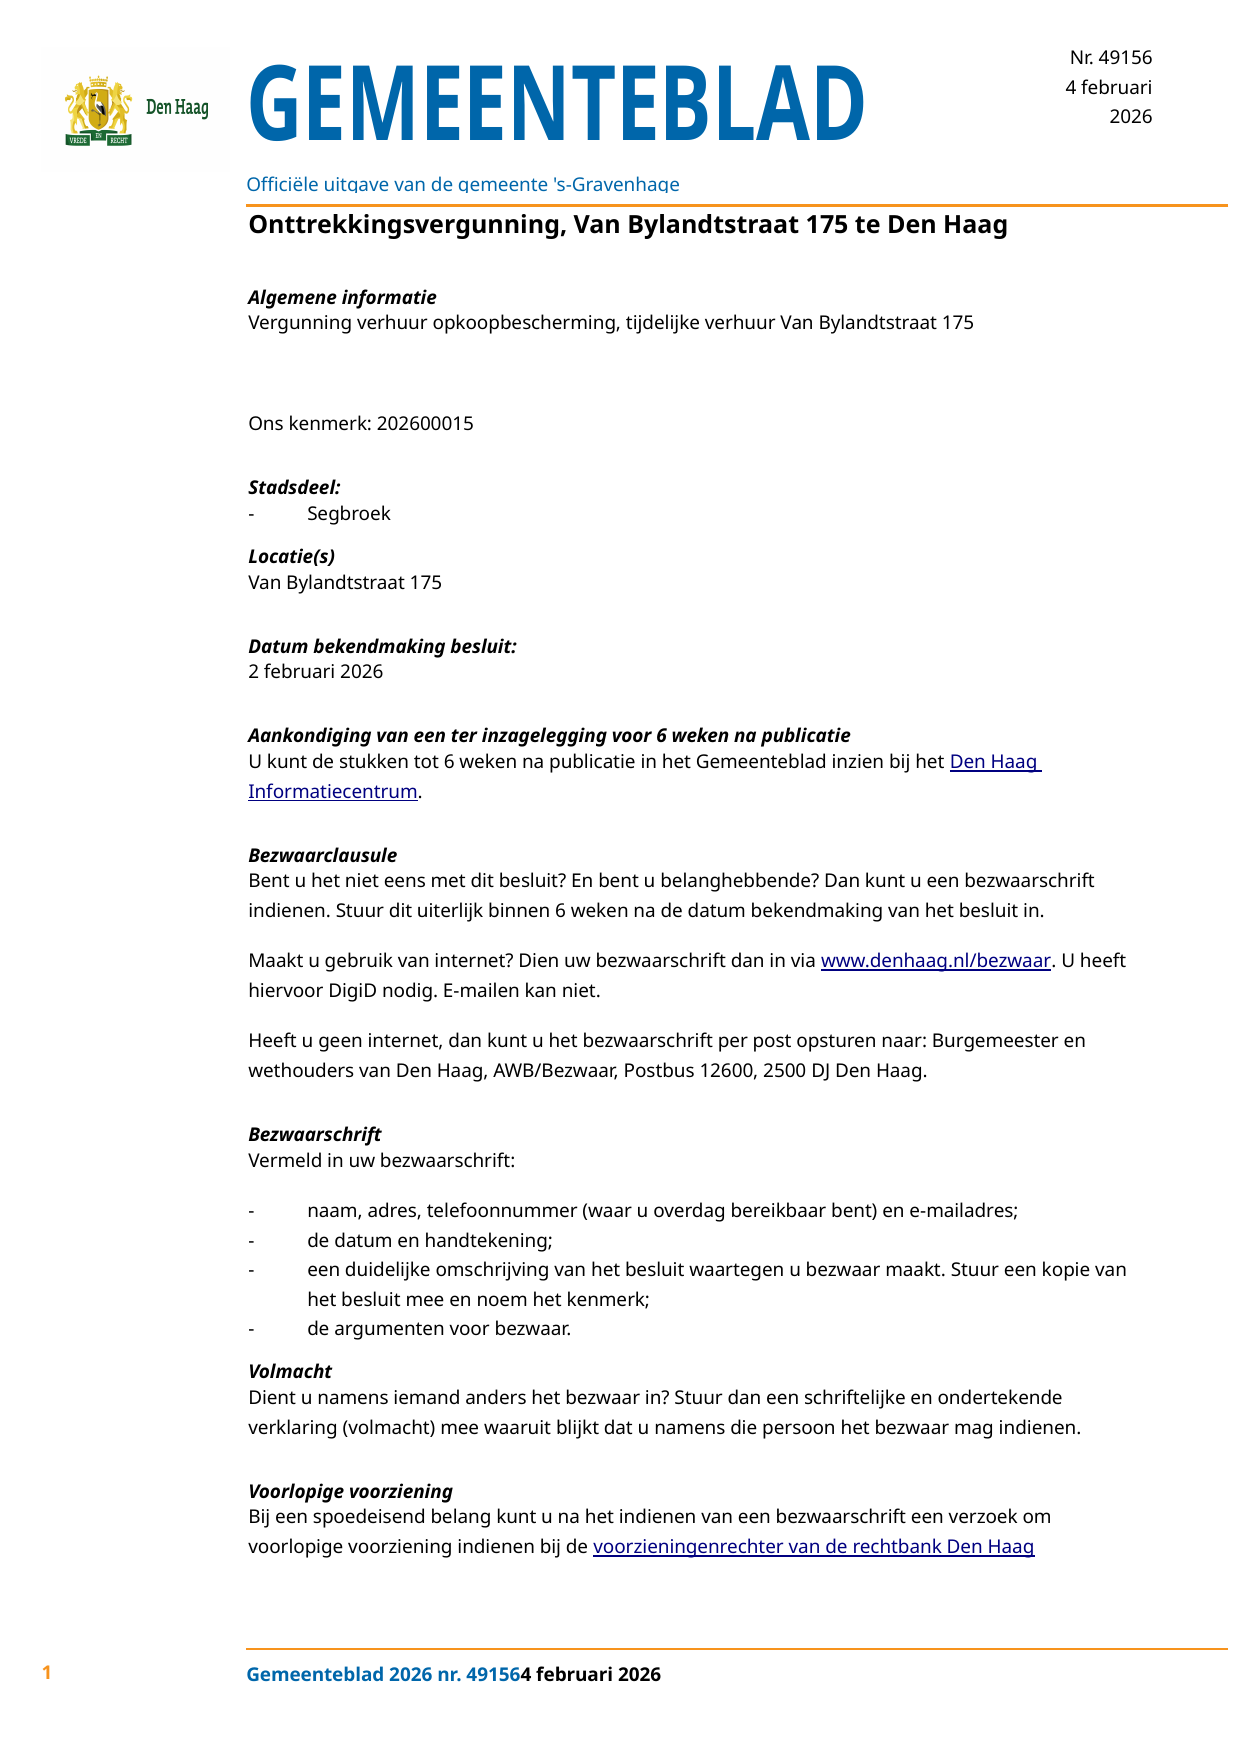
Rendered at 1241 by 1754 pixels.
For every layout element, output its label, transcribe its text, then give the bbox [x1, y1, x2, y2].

text Ons kenmerk: 202600015 [248, 410, 1152, 436]
text Datum bekendmaking besluit: [248, 633, 1152, 659]
picture [41, 47, 231, 172]
list een duidelijke omschrijving van het besluit waartegen u bezwaar maakt. Stuur een kopie van het besluit mee en noem het kenmerk; [248, 1256, 1152, 1312]
text Heeft u geen internet, dan kunt u het bezwaarschrift per post opsturen naar: Burgemeester en wethouders van Den Haag, AWB/Bezwaar, Postbus 12600, 2500 DJ Den Haag. [248, 1028, 1152, 1083]
list de argumenten voor bezwaar. [248, 1316, 1152, 1341]
text Maakt u gebruik van internet? Dien uw bezwaarschrift dan in via www.denhaag.nl/bezwaar. U heeft hiervoor DigiD nodig. E-mailen kan niet. [248, 948, 1152, 1003]
text 2 februari 2026 [248, 659, 1152, 684]
text U kunt de stukken tot 6 weken na publicatie in het Gemeenteblad inzien bij het Den Haag Informatiecentrum. [248, 748, 1152, 804]
text Dient u namens iemand anders het bezwaar in? Stuur dan een schriftelijke en ondertekende verklaring (volmacht) mee waaruit blijkt dat u namens die persoon het bezwaar mag indienen. [248, 1384, 1152, 1440]
list naam, adres, telefoonnummer (waar u overdag bereikbaar bent) en e-mailadres; [248, 1197, 1152, 1223]
text Van Bylandtstraat 175 [248, 569, 1152, 595]
text Algemene informatie [248, 284, 1152, 309]
text Bij een spoedeisend belang kunt u na het indienen van een bezwaarschrift een verzoek om voorlopige voorziening indienen bij de voorzieningenrechter van de rechtbank Den Haag [248, 1504, 1152, 1559]
text Aankondiging van een ter inzagelegging voor 6 weken na publicatie [248, 723, 1152, 748]
text Vermeld in uw bezwaarschrift: [248, 1147, 1152, 1173]
text Stadsdeel: [248, 474, 1152, 500]
text Bent u het niet eens met dit besluit? En bent u belanghebbende? Dan kunt u een bezwaarschrift indienen. Stuur dit uiterlijk binnen 6 weken na de datum bekendmaking van het besluit in. [248, 868, 1152, 923]
text Vergunning verhuur opkoopbescherming, tijdelijke verhuur Van Bylandtstraat 175 [248, 309, 1152, 335]
text Onttrekkingsvergunning, Van Bylandtstraat 175 te Den Haag [248, 207, 1152, 241]
text Locatie(s) [248, 543, 1152, 569]
text Voorlopige voorziening [248, 1478, 1152, 1504]
text Bezwaarschrift [248, 1121, 1152, 1147]
list de datum en handtekening; [248, 1227, 1152, 1253]
list Segbroek [248, 500, 1152, 526]
text Volmacht [248, 1359, 1152, 1384]
text Bezwaarclausule [248, 842, 1152, 868]
